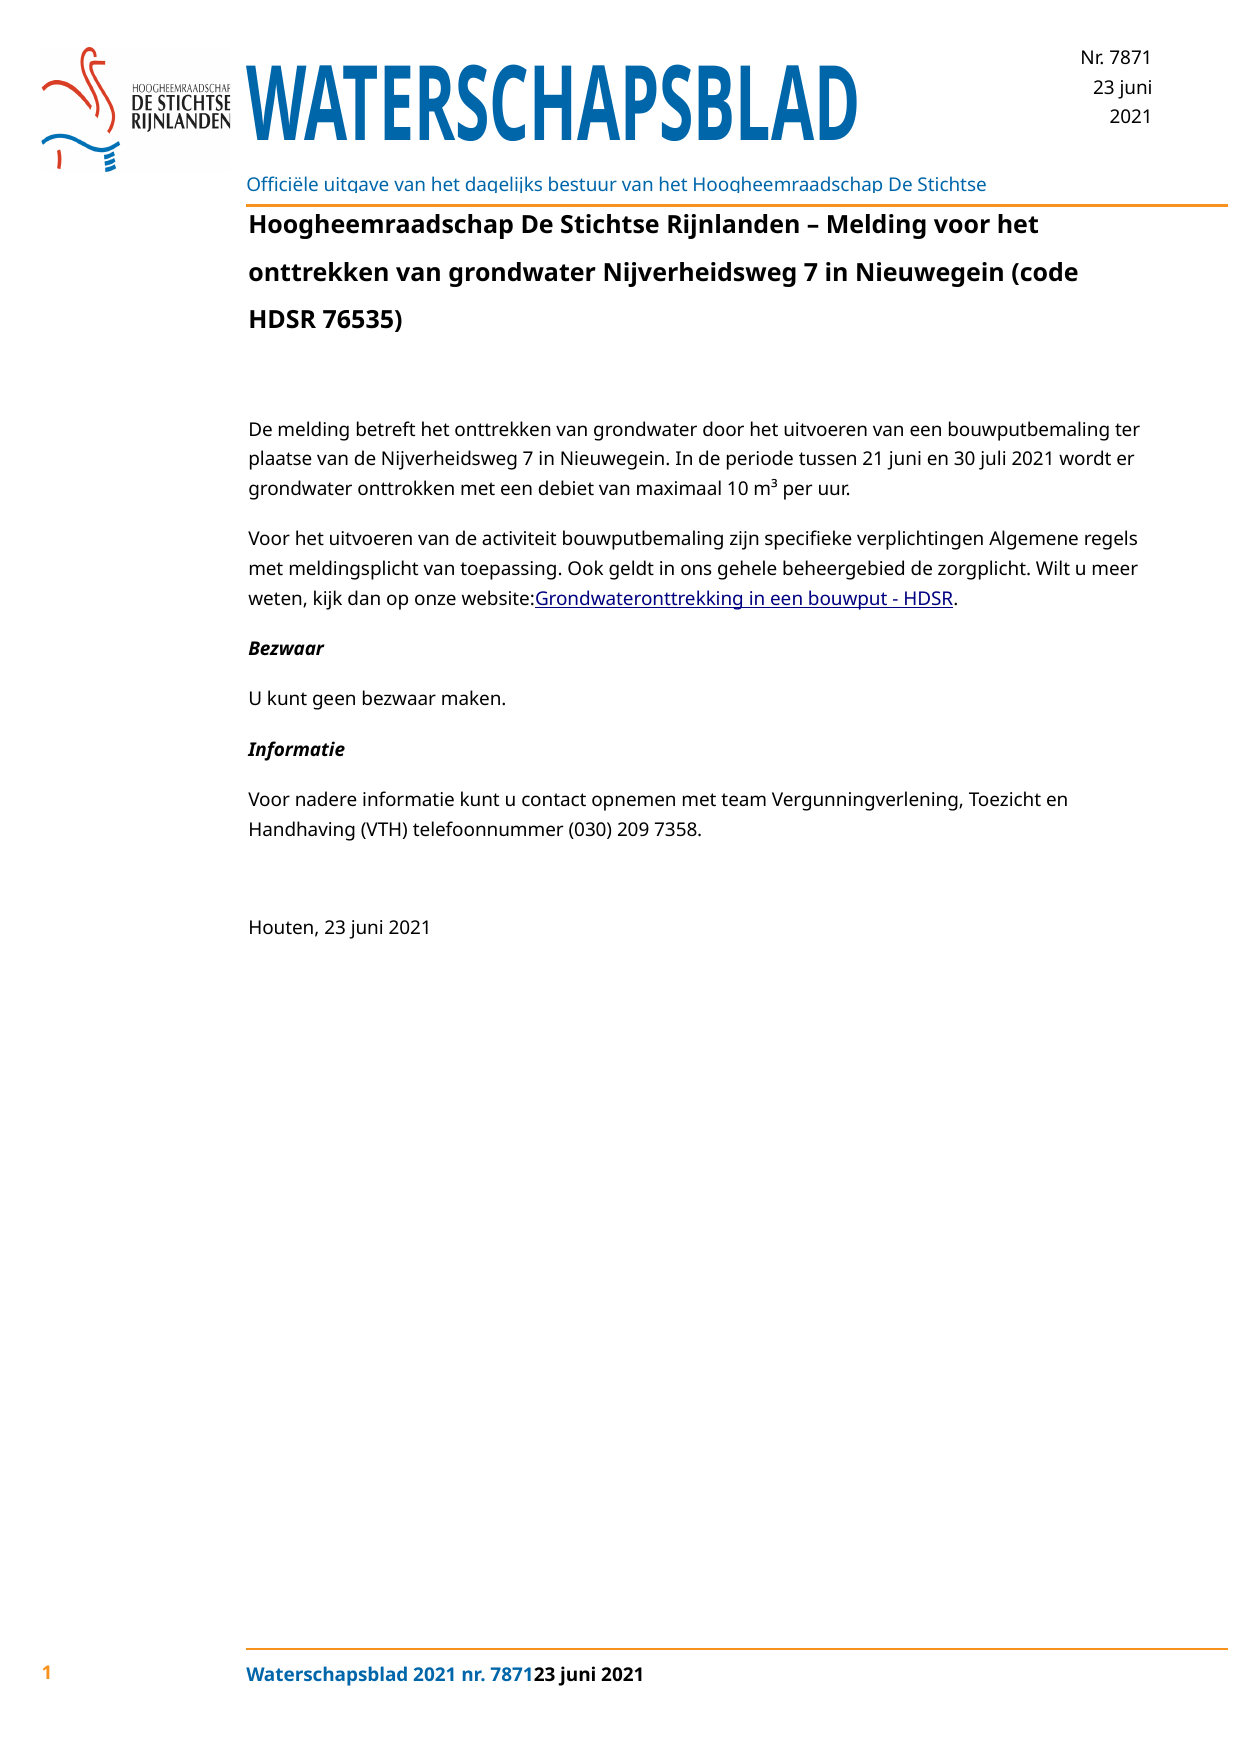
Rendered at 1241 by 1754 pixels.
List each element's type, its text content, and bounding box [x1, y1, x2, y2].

text Hoogheemraadschap De Stichtse Rijnlanden – Melding voor het onttrekken van grondwater Nijverheidsweg 7 in Nieuwegein (code HDSR 76535) [248, 207, 1152, 336]
text Bezwaar [248, 635, 1152, 661]
picture [41, 47, 231, 172]
text De melding betreft het onttrekken van grondwater door het uitvoeren van een bouwputbemaling ter plaatse van de Nijverheidsweg 7 in Nieuwegein. In de periode tussen 21 juni en 30 juli 2021 wordt er grondwater onttrokken met een debiet van maximaal 10 m³ per uur. [248, 416, 1152, 501]
text Informatie [248, 736, 1152, 762]
text Houten, 23 juni 2021 [248, 914, 1152, 940]
text U kunt geen bezwaar maken. [248, 686, 1152, 711]
text Voor nadere informatie kunt u contact opnemen met team Vergunningverlening, Toezicht en Handhaving (VTH) telefoonnummer (030) 209 7358. [248, 786, 1152, 842]
text Voor het uitvoeren van de activiteit bouwputbemaling zijn specifieke verplichtingen Algemene regels met meldingsplicht van toepassing. Ook geldt in ons gehele beheergebied de zorgplicht. Wilt u meer weten, kijk dan op onze website:Grondwateronttrekking in een bouwput - HDSR. [248, 526, 1152, 610]
